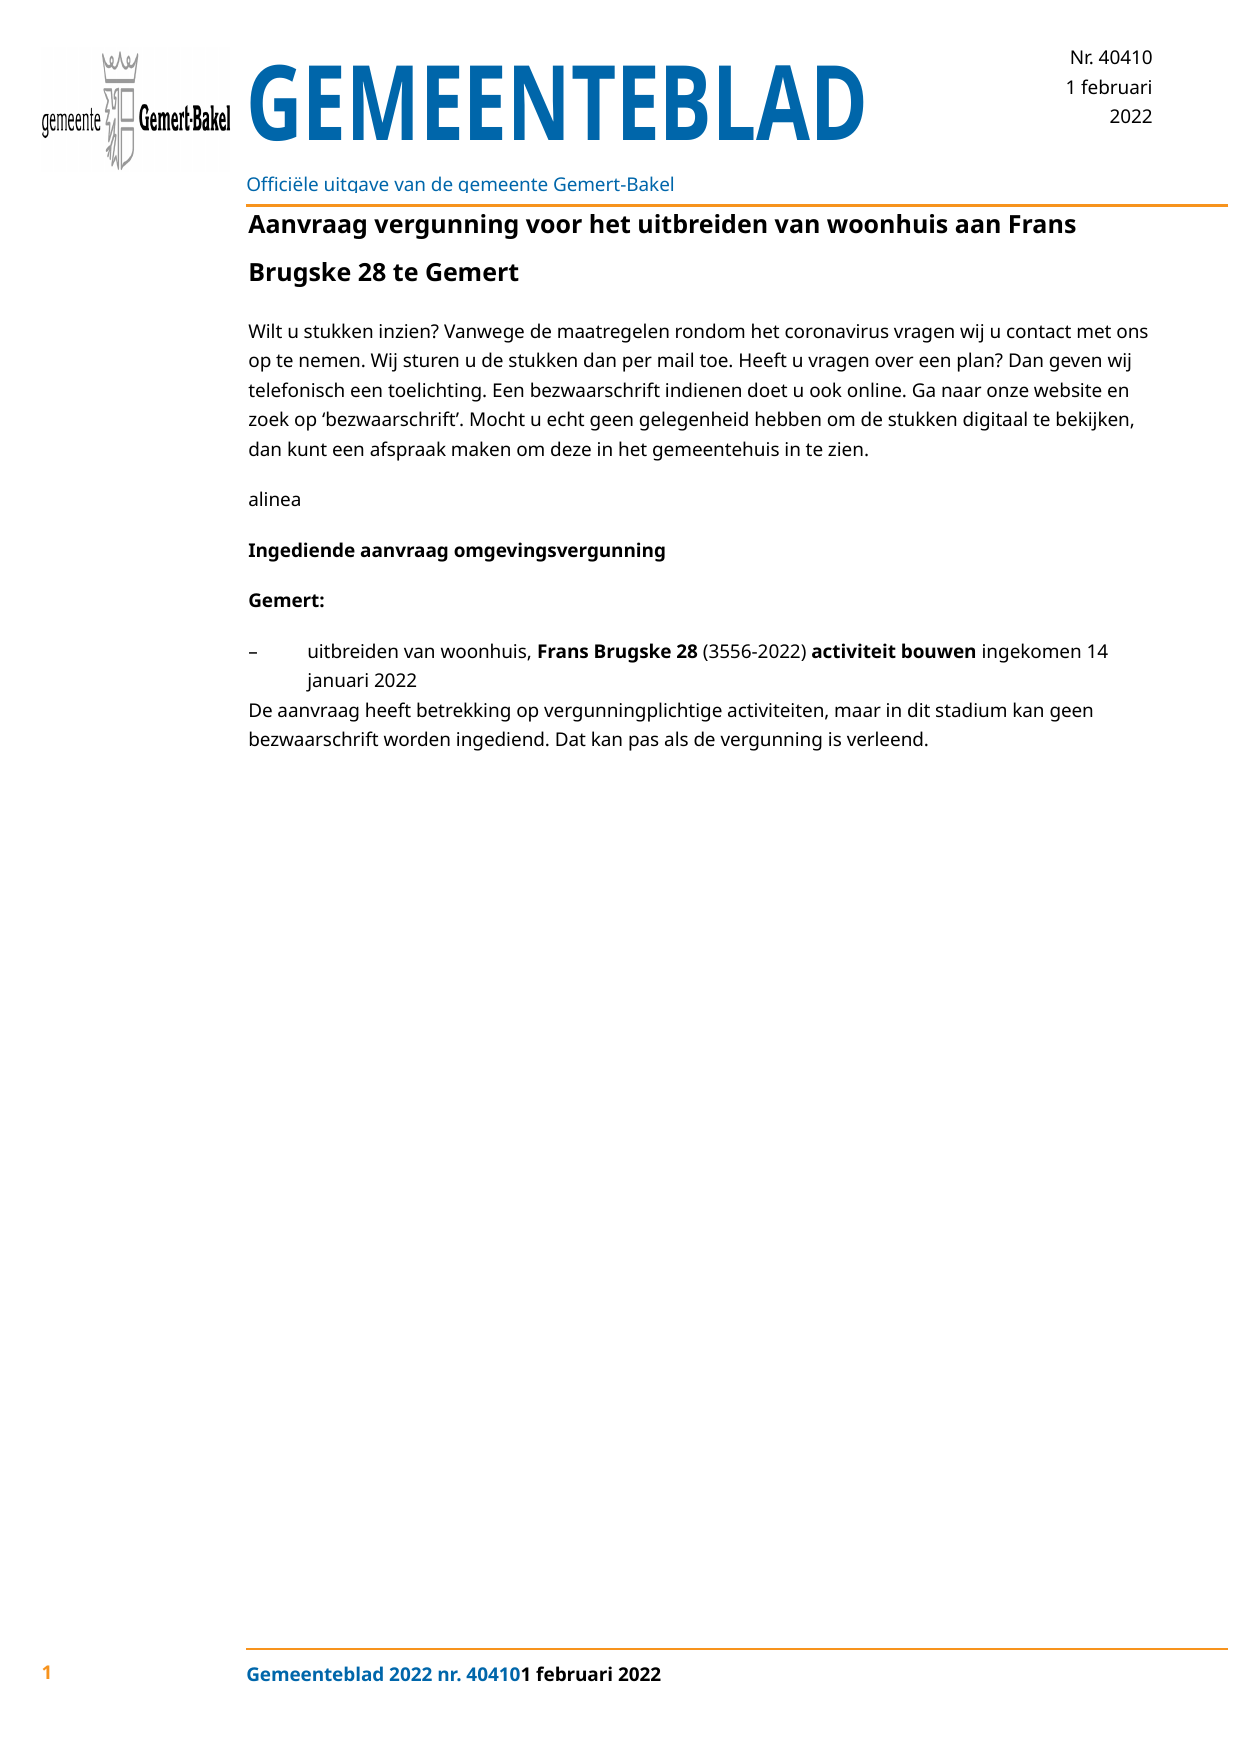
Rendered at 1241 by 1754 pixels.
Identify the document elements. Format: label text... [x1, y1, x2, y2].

text alinea [248, 487, 1152, 512]
picture [41, 47, 231, 172]
text De aanvraag heeft betrekking op vergunningplichtige activiteiten, maar in dit stadium kan geen bezwaarschrift worden ingediend. Dat kan pas als de vergunning is verleend. [248, 697, 1152, 752]
text Ingediende aanvraag omgevingsvergunning [248, 537, 1152, 563]
text Aanvraag vergunning voor het uitbreiden van woonhuis aan Frans Brugske 28 te Gemert [248, 207, 1152, 288]
text Gemert: [248, 587, 1152, 613]
text Wilt u stukken inzien? Vanwege de maatregelen rondom het coronavirus vragen wij u contact met ons op te nemen. Wij sturen u de stukken dan per mail toe. Heeft u vragen over een plan? Dan geven wij telefonisch een toelichting. Een bezwaarschrift indienen doet u ook online. Ga naar onze website en zoek op ‘bezwaarschrift’. Mocht u echt geen gelegenheid hebben om de stukken digitaal te bekijken, dan kunt een afspraak maken om deze in het gemeentehuis in te zien. [248, 318, 1152, 462]
list uitbreiden van woonhuis, Frans Brugske 28 (3556-2022) activiteit bouwen ingekomen 14 januari 2022 [248, 638, 1152, 693]
